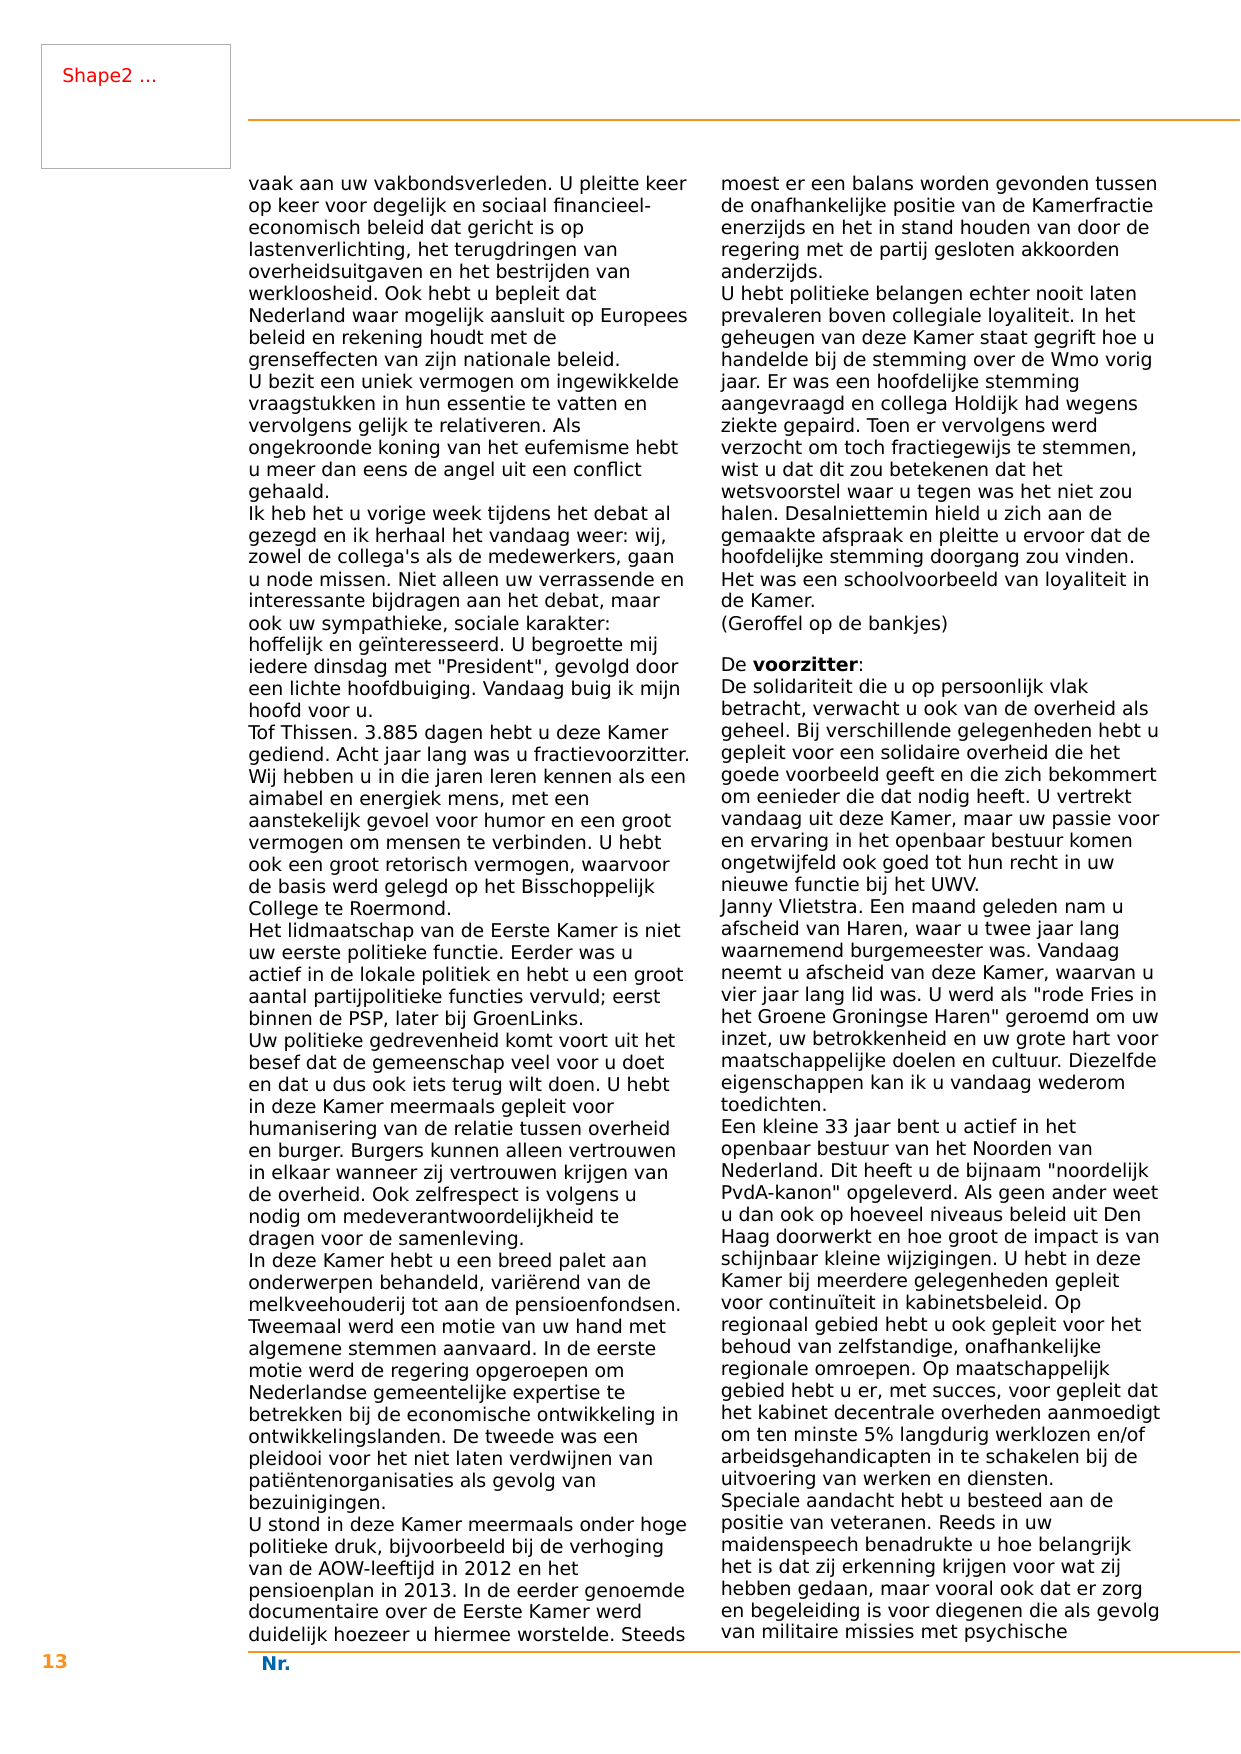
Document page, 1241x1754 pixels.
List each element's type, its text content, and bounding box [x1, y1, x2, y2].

text De solidariteit die u op persoonlijk vlak betracht, verwacht u ook van de overheid als geheel. Bij verschillende gelegenheden hebt u gepleit voor een solidaire overheid die het goede voorbeeld geeft en die zich bekommert om eenieder die dat nodig heeft. U vertrekt vandaag uit deze Kamer, maar uw passie voor en ervaring in het openbaar bestuur komen ongetwijfeld ook goed tot hun recht in uw nieuwe functie bij het UWV. [721, 676, 1163, 896]
text Een kleine 33 jaar bent u actief in het openbaar bestuur van het Noorden van Nederland. Dit heeft u de bijnaam "noordelijk PvdA-kanon" opgeleverd. Als geen ander weet u dan ook op hoeveel niveaus beleid uit Den Haag doorwerkt en hoe groot de impact is van schijnbaar kleine wijzigingen. U hebt in deze Kamer bij meerdere gelegenheden gepleit voor continuïteit in kabinetsbeleid. Op regionaal gebied hebt u ook gepleit voor het behoud van zelfstandige, onafhankelijke regionale omroepen. Op maatschappelijk gebied hebt u er, met succes, voor gepleit dat het kabinet decentrale overheden aanmoedigt om ten minste 5% langdurig werklozen en/of arbeidsgehandicapten in te schakelen bij de uitvoering van werken en diensten. [721, 1116, 1163, 1489]
text (Geroffel op de bankjes) [721, 612, 1163, 634]
text Ik heb het u vorige week tijdens het debat al gezegd en ik herhaal het vandaag weer: wij, zowel de collega's als de medewerkers, gaan u node missen. Niet alleen uw verrassende en interessante bijdragen aan het debat, maar ook uw sympathieke, sociale karakter: hoffelijk en geïnteresseerd. U begroette mij iedere dinsdag met "President", gevolgd door een lichte hoofdbuiging. Vandaag buig ik mijn hoofd voor u. [248, 502, 691, 722]
text vaak aan uw vakbondsverleden. U pleitte keer op keer voor degelijk en sociaal financieel-economisch beleid dat gericht is op lastenverlichting, het terugdringen van overheidsuitgaven en het bestrijden van werkloosheid. Ook hebt u bepleit dat Nederland waar mogelijk aansluit op Europees beleid en rekening houdt met de grenseffecten van zijn nationale beleid. [248, 173, 691, 371]
text U hebt politieke belangen echter nooit laten prevaleren boven collegiale loyaliteit. In het geheugen van deze Kamer staat gegrift hoe u handelde bij de stemming over de Wmo vorig jaar. Er was een hoofdelijke stemming aangevraagd en collega Holdijk had wegens ziekte gepaird. Toen er vervolgens werd verzocht om toch fractiegewijs te stemmen, wist u dat dit zou betekenen dat het wetsvoorstel waar u tegen was het niet zou halen. Desalniettemin hield u zich aan de gemaakte afspraak en pleitte u ervoor dat de hoofdelijke stemming doorgang zou vinden. Het was een schoolvoorbeeld van loyaliteit in de Kamer. [721, 283, 1163, 612]
text In deze Kamer hebt u een breed palet aan onderwerpen behandeld, variërend van de melkveehouderij tot aan de pensioenfondsen. Tweemaal werd een motie van uw hand met algemene stemmen aanvaard. In de eerste motie werd de regering opgeroepen om Nederlandse gemeentelijke expertise te betrekken bij de economische ontwikkeling in ontwikkelingslanden. De tweede was een pleidooi voor het niet laten verdwijnen van patiëntenorganisaties als gevolg van bezuinigingen. [248, 1250, 691, 1513]
text De voorzitter: [721, 654, 1163, 676]
text Het lidmaatschap van de Eerste Kamer is niet uw eerste politieke functie. Eerder was u actief in de lokale politiek en hebt u een groot aantal partijpolitieke functies vervuld; eerst binnen de PSP, later bij GroenLinks. [248, 920, 691, 1030]
text Tof Thissen. 3.885 dagen hebt u deze Kamer gediend. Acht jaar lang was u fractievoorzitter. Wij hebben u in die jaren leren kennen als een aimabel en energiek mens, met een aanstekelijk gevoel voor humor en een groot vermogen om mensen te verbinden. U hebt ook een groot retorisch vermogen, waarvoor de basis werd gelegd op het Bisschoppelijk College te Roermond. [248, 722, 691, 920]
text moest er een balans worden gevonden tussen de onafhankelijke positie van de Kamerfractie enerzijds en het in stand houden van door de regering met de partij gesloten akkoorden anderzijds. [721, 173, 1163, 283]
text Janny Vlietstra. Een maand geleden nam u afscheid van Haren, waar u twee jaar lang waarnemend burgemeester was. Vandaag neemt u afscheid van deze Kamer, waarvan u vier jaar lang lid was. U werd als "rode Fries in het Groene Groningse Haren" geroemd om uw inzet, uw betrokkenheid en uw grote hart voor maatschappelijke doelen en cultuur. Diezelfde eigenschappen kan ik u vandaag wederom toedichten. [721, 896, 1163, 1116]
text Speciale aandacht hebt u besteed aan de positie van veteranen. Reeds in uw maidenspeech benadrukte u hoe belangrijk het is dat zij erkenning krijgen voor wat zij hebben gedaan, maar vooral ook dat er zorg en begeleiding is voor diegenen die als gevolg van militaire missies met psychische [721, 1489, 1163, 1643]
text U stond in deze Kamer meermaals onder hoge politieke druk, bijvoorbeeld bij de verhoging van de AOW-leeftijd in 2012 en het pensioenplan in 2013. In de eerder genoemde documentaire over de Eerste Kamer werd duidelijk hoezeer u hiermee worstelde. Steeds [248, 1513, 691, 1645]
text Uw politieke gedrevenheid komt voort uit het besef dat de gemeenschap veel voor u doet en dat u dus ook iets terug wilt doen. U hebt in deze Kamer meermaals gepleit voor humanisering van de relatie tussen overheid en burger. Burgers kunnen alleen vertrouwen in elkaar wanneer zij vertrouwen krijgen van de overheid. Ook zelfrespect is volgens u nodig om medeverantwoordelijkheid te dragen voor de samenleving. [248, 1030, 691, 1250]
text U bezit een uniek vermogen om ingewikkelde vraagstukken in hun essentie te vatten en vervolgens gelijk te relativeren. Als ongekroonde koning van het eufemisme hebt u meer dan eens de angel uit een conflict gehaald. [248, 371, 691, 502]
